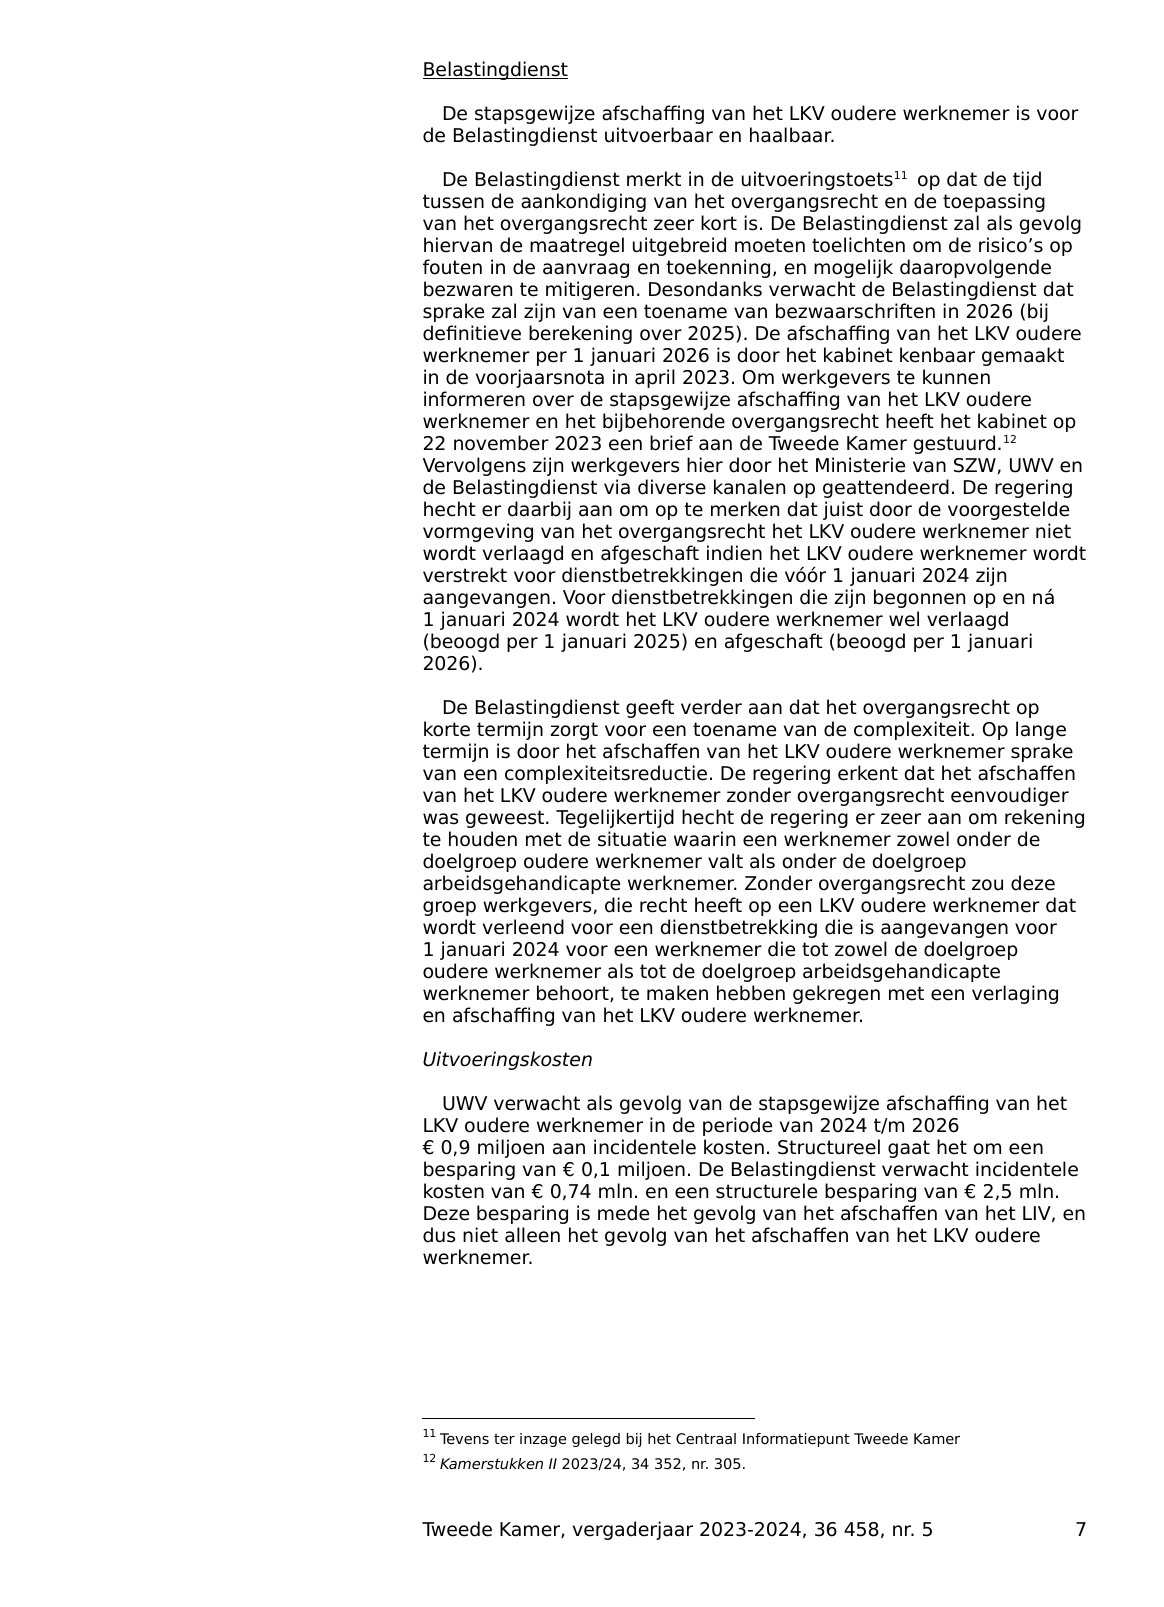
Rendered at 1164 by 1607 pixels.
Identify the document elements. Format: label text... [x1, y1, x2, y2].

text UWV verwacht als gevolg van de stapsgewijze afschaffing van het LKV oudere werknemer in de periode van 2024 t/m 2026 € 0,9 miljoen aan incidentele kosten. Structureel gaat het om een besparing van € 0,1 miljoen. De Belastingdienst verwacht incidentele kosten van € 0,74 mln. en een structurele besparing van € 2,5 mln. Deze besparing is mede het gevolg van het afschaffen van het LIV, en dus niet alleen het gevolg van het afschaffen van het LKV oudere werknemer. [422, 1093, 1087, 1269]
subtitle Belastingdienst [422, 59, 1087, 81]
text De Belastingdienst geeft verder aan dat het overgangsrecht op korte termijn zorgt voor een toename van de complexiteit. Op lange termijn is door het afschaffen van het LKV oudere werknemer sprake van een complexiteitsreductie. De regering erkent dat het afschaffen van het LKV oudere werknemer zonder overgangsrecht eenvoudiger was geweest. Tegelijkertijd hecht de regering er zeer aan om rekening te houden met de situatie waarin een werknemer zowel onder de doelgroep oudere werknemer valt als onder de doelgroep arbeidsgehandicapte werknemer. Zonder overgangsrecht zou deze groep werkgevers, die recht heeft op een LKV oudere werknemer dat wordt verleend voor een dienstbetrekking die is aangevangen voor 1 januari 2024 voor een werknemer die tot zowel de doelgroep oudere werknemer als tot de doelgroep arbeidsgehandicapte werknemer behoort, te maken hebben gekregen met een verlaging en afschaffing van het LKV oudere werknemer. [422, 697, 1087, 1027]
text Tevens ter inzage gelegd bij het Centraal Informatiepunt Tweede Kamer [422, 1427, 1087, 1449]
subtitle Uitvoeringskosten [422, 1049, 1087, 1071]
text De stapsgewijze afschaffing van het LKV oudere werknemer is voor de Belastingdienst uitvoerbaar en haalbaar. [422, 103, 1087, 147]
text De Belastingdienst merkt in de uitvoeringstoets op dat de tijd tussen de aankondiging van het overgangsrecht en de toepassing van het overgangsrecht zeer kort is. De Belastingdienst zal als gevolg hiervan de maatregel uitgebreid moeten toelichten om de risico’s op fouten in de aanvraag en toekenning, en mogelijk daaropvolgende bezwaren te mitigeren. Desondanks verwacht de Belastingdienst dat sprake zal zijn van een toename van bezwaarschriften in 2026 (bij definitieve berekening over 2025). De afschaffing van het LKV oudere werknemer per 1 januari 2026 is door het kabinet kenbaar gemaakt in de voorjaarsnota in april 2023. Om werkgevers te kunnen informeren over de stapsgewijze afschaffing van het LKV oudere werknemer en het bijbehorende overgangsrecht heeft het kabinet op 22 november 2023 een brief aan de Tweede Kamer gestuurd. Vervolgens zijn werkgevers hier door het Ministerie van SZW, UWV en de Belastingdienst via diverse kanalen op geattendeerd. De regering hecht er daarbij aan om op te merken dat juist door de voorgestelde vormgeving van het overgangsrecht het LKV oudere werknemer niet wordt verlaagd en afgeschaft indien het LKV oudere werknemer wordt verstrekt voor dienstbetrekkingen die vóór 1 januari 2024 zijn aangevangen. Voor dienstbetrekkingen die zijn begonnen op en ná 1 januari 2024 wordt het LKV oudere werknemer wel verlaagd (beoogd per 1 januari 2025) en afgeschaft (beoogd per 1 januari 2026). [422, 169, 1087, 675]
text Kamerstukken II 2023/24, 34 352, nr. 305. [422, 1452, 1087, 1474]
